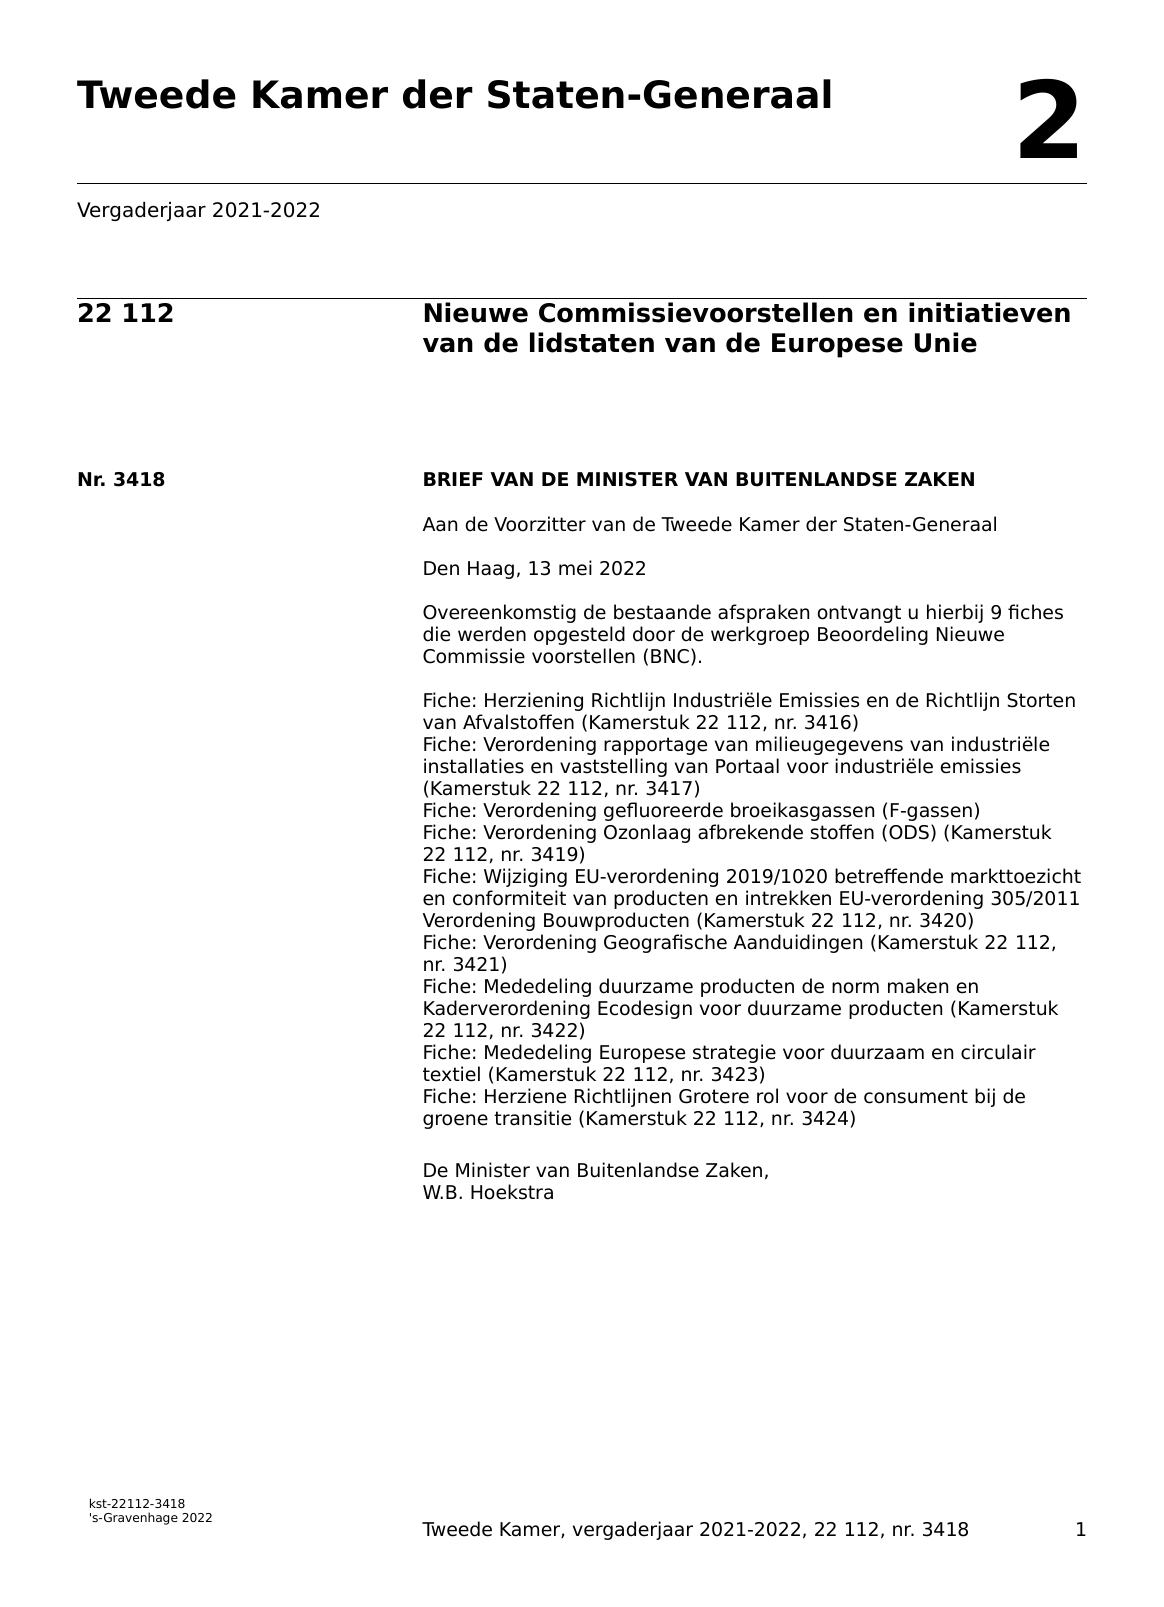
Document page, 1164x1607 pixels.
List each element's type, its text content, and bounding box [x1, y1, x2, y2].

text Fiche: Verordening Geografische Aanduidingen (Kamerstuk 22 112, nr. 3421) [422, 932, 1087, 976]
text kst-22112-3418 [88, 1497, 323, 1511]
text Den Haag, 13 mei 2022 [422, 558, 1087, 580]
text De Minister van Buitenlandse Zaken, W.B. Hoekstra [422, 1159, 1087, 1203]
text Fiche: Mededeling Europese strategie voor duurzaam en circulair textiel (Kamerstuk 22 112, nr. 3423) [422, 1042, 1087, 1086]
text Fiche: Herziening Richtlijn Industriële Emissies en de Richtlijn Storten van Afvalstoffen (Kamerstuk 22 112, nr. 3416) [422, 690, 1087, 734]
subtitle 22 112 Nieuwe Commissievoorstellen en initiatieven van de lidstaten van de Europese Unie [77, 299, 1087, 358]
text Fiche: Verordening Ozonlaag afbrekende stoffen (ODS) (Kamerstuk 22 112, nr. 3419) [422, 822, 1087, 866]
text Fiche: Verordening rapportage van milieugegevens van industriële installaties en vaststelling van Portaal voor industriële emissies (Kamerstuk 22 112, nr. 3417) [422, 734, 1087, 800]
text Fiche: Wijziging EU-verordening 2019/1020 betreffende markttoezicht en conformiteit van producten en intrekken EU-verordening 305/2011 Verordening Bouwproducten (Kamerstuk 22 112, nr. 3420) [422, 866, 1087, 932]
table_header Tweede Kamer der Staten-Generaal [77, 59, 886, 183]
text Fiche: Mededeling duurzame producten de norm maken en Kaderverordening Ecodesign voor duurzame producten (Kamerstuk 22 112, nr. 3422) [422, 976, 1087, 1042]
text Overeenkomstig de bestaande afspraken ontvangt u hierbij 9 fiches die werden opgesteld door de werkgroep Beoordeling Nieuwe Commissie voorstellen (BNC). [422, 602, 1087, 668]
text Fiche: Herziene Richtlijnen Grotere rol voor de consument bij de groene transitie (Kamerstuk 22 112, nr. 3424) [422, 1086, 1087, 1129]
table_header 2 [886, 59, 1087, 183]
table_cell Vergaderjaar 2021-2022 [77, 184, 1087, 298]
text Aan de Voorzitter van de Tweede Kamer der Staten-Generaal [422, 513, 1087, 536]
subtitle Nr. 3418 BRIEF VAN DE MINISTER VAN BUITENLANDSE ZAKEN [77, 469, 1087, 491]
text 's-Gravenhage 2022 [88, 1511, 323, 1525]
text Fiche: Verordening gefluoreerde broeikasgassen (F-gassen) [422, 800, 1087, 822]
